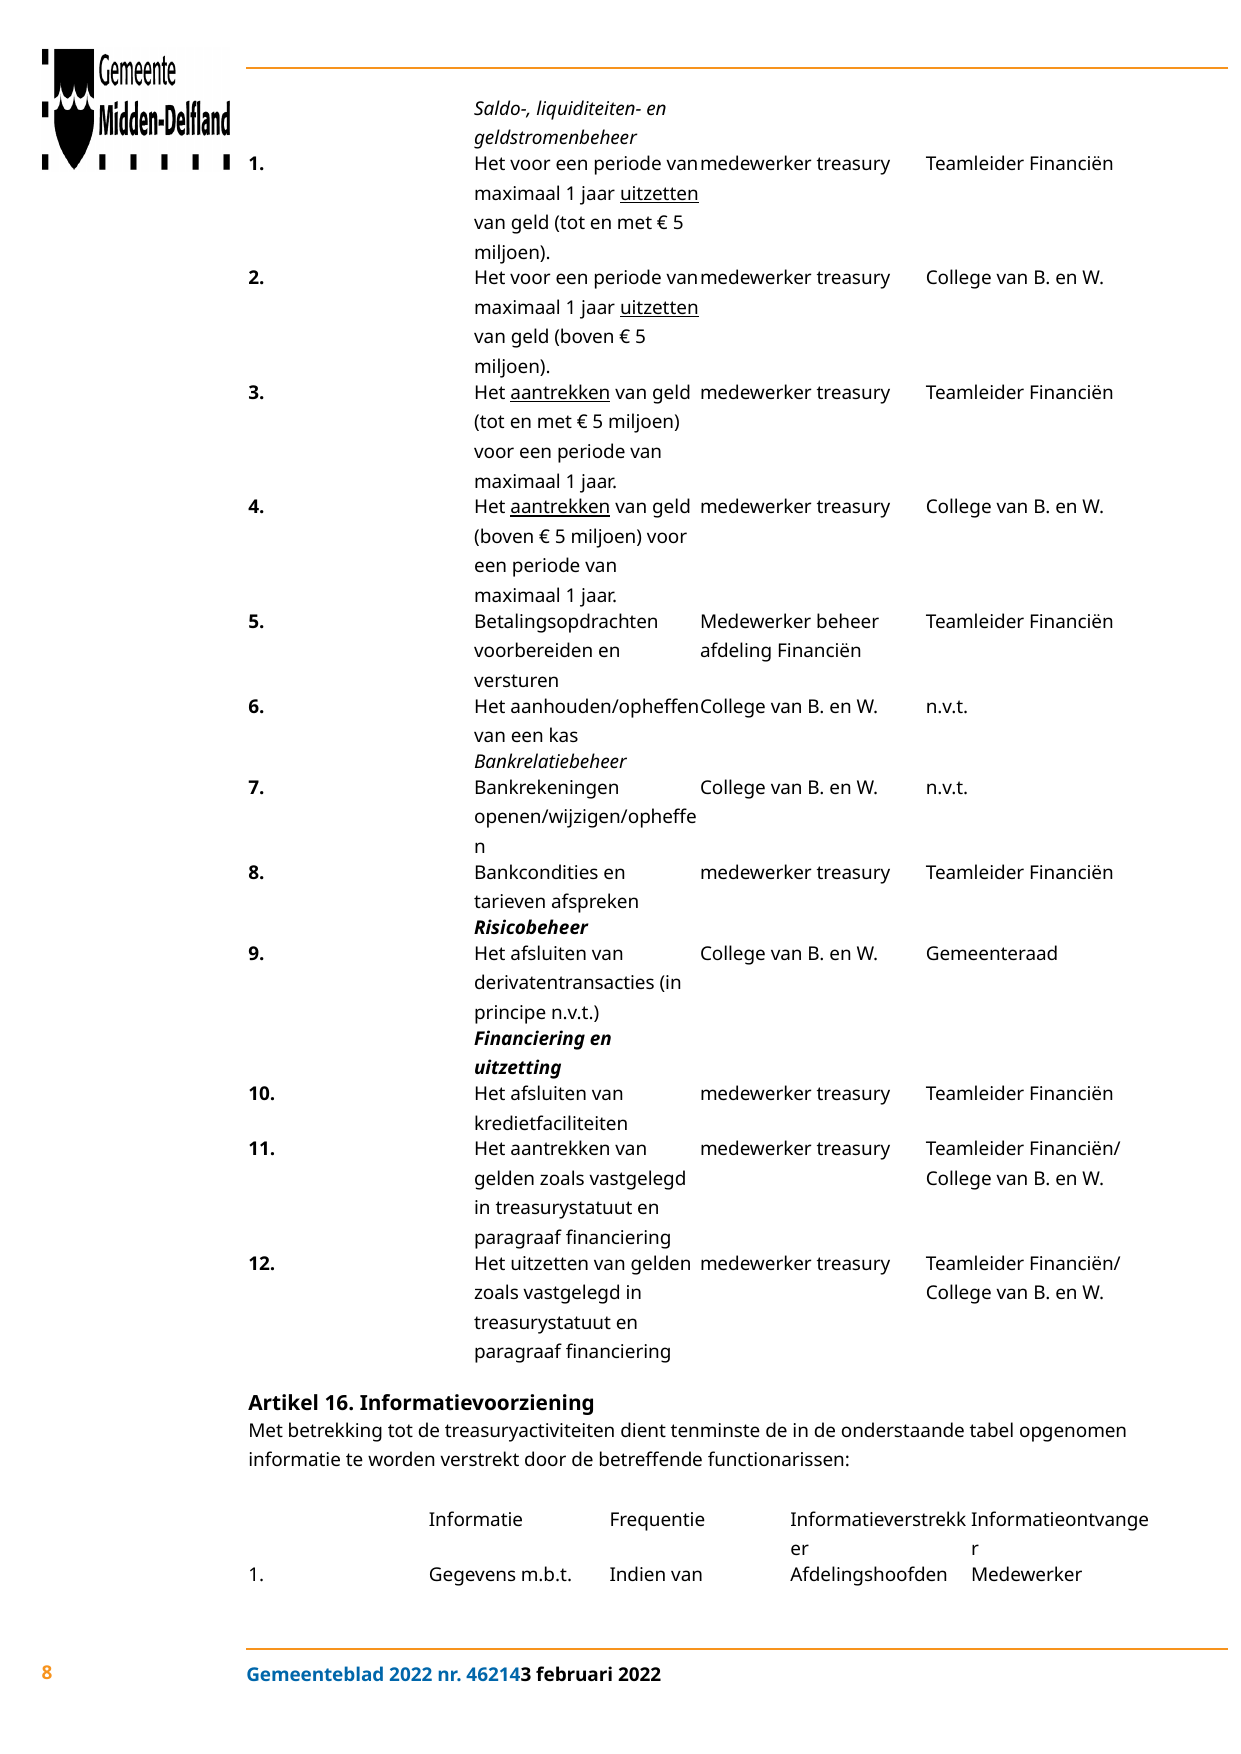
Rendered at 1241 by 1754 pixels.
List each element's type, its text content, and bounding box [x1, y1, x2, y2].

table_cell Teamleider Financiën [926, 608, 1152, 693]
table_cell Teamleider Financiën/ College van B. en W. [926, 1135, 1152, 1250]
table_cell Het aanhouden/opheffen van een kas [474, 693, 700, 748]
table_cell medewerker treasury [700, 265, 926, 379]
table_cell [700, 748, 926, 774]
table_cell medewerker treasury [700, 1250, 926, 1364]
table_cell Indien van [609, 1561, 790, 1587]
table_cell [248, 1025, 474, 1080]
table_cell 1. [248, 1561, 429, 1587]
table_cell 8. [248, 859, 474, 914]
table_cell 1. [248, 150, 474, 264]
table_cell Bankrelatiebeheer [474, 748, 700, 774]
table_cell [248, 95, 474, 150]
table_cell 11. [248, 1135, 474, 1250]
table_cell Medewerker [971, 1561, 1152, 1587]
table_cell Het aantrekken van gelden zoals vastgelegd in treasurystatuut en paragraaf financiering [474, 1135, 700, 1250]
table_cell [248, 748, 474, 774]
table_cell [926, 914, 1152, 940]
table_cell Afdelingshoofden [790, 1561, 971, 1587]
table_cell Financiering en uitzetting [474, 1025, 700, 1080]
picture [41, 47, 231, 172]
table_cell 4. [248, 494, 474, 608]
table_cell Teamleider Financiën [926, 859, 1152, 914]
table_cell College van B. en W. [700, 693, 926, 748]
table_cell 6. [248, 693, 474, 748]
table_cell Het voor een periode van maximaal 1 jaar uitzetten van geld (tot en met € 5 miljoen). [474, 150, 700, 264]
table_cell Het afsluiten van kredietfaciliteiten [474, 1080, 700, 1135]
table_header Informatie [429, 1506, 609, 1561]
table_cell College van B. en W. [926, 265, 1152, 379]
table_cell [926, 95, 1152, 150]
table_cell Saldo-, liquiditeiten- en geldstromenbeheer [474, 95, 700, 150]
table_cell [700, 914, 926, 940]
table_cell medewerker treasury [700, 1080, 926, 1135]
table_cell 5. [248, 608, 474, 693]
text Met betrekking tot de treasuryactiviteiten dient tenminste de in de onderstaande tabel opgenomen informatie te worden verstrekt door de betreffende functionarissen: [248, 1417, 1152, 1472]
text Artikel 16. Informatievoorziening [248, 1388, 1152, 1417]
table_cell Medewerker beheer afdeling Financiën [700, 608, 926, 693]
table_cell 7. [248, 774, 474, 859]
table_cell 3. [248, 379, 474, 493]
table_cell Teamleider Financiën/ College van B. en W. [926, 1250, 1152, 1364]
table_cell n.v.t. [926, 774, 1152, 859]
table_cell Het aantrekken van geld (tot en met € 5 miljoen) voor een periode van maximaal 1 jaar. [474, 379, 700, 493]
table_cell [926, 748, 1152, 774]
table_cell Het afsluiten van derivatentransacties (in principe n.v.t.) [474, 940, 700, 1025]
table_cell Het voor een periode van maximaal 1 jaar uitzetten van geld (boven € 5 miljoen). [474, 265, 700, 379]
table_cell medewerker treasury [700, 859, 926, 914]
table_cell [700, 1025, 926, 1080]
table_cell 10. [248, 1080, 474, 1135]
table_cell Gegevens m.b.t. [429, 1561, 609, 1587]
table_cell Bankrekeningen openen/wijzigen/opheffen [474, 774, 700, 859]
table_cell 9. [248, 940, 474, 1025]
table_cell medewerker treasury [700, 379, 926, 493]
table_cell medewerker treasury [700, 150, 926, 264]
table_cell Gemeenteraad [926, 940, 1152, 1025]
table_cell College van B. en W. [926, 494, 1152, 608]
table_cell College van B. en W. [700, 774, 926, 859]
table_cell Teamleider Financiën [926, 150, 1152, 264]
table_cell Teamleider Financiën [926, 379, 1152, 493]
table_cell Het aantrekken van geld (boven € 5 miljoen) voor een periode van maximaal 1 jaar. [474, 494, 700, 608]
table_header Informatieontvanger [971, 1506, 1152, 1561]
table_header [248, 1506, 429, 1561]
table_header Informatieverstrekker [790, 1506, 971, 1561]
table_cell medewerker treasury [700, 1135, 926, 1250]
table_cell College van B. en W. [700, 940, 926, 1025]
table_cell Risicobeheer [474, 914, 700, 940]
table_header Frequentie [609, 1506, 790, 1561]
table_cell [248, 914, 474, 940]
table_cell [700, 95, 926, 150]
table_cell Bankcondities en tarieven afspreken [474, 859, 700, 914]
table_cell 12. [248, 1250, 474, 1364]
table_cell [926, 1025, 1152, 1080]
table_cell n.v.t. [926, 693, 1152, 748]
table_cell Betalingsopdrachten voorbereiden en versturen [474, 608, 700, 693]
table_cell Teamleider Financiën [926, 1080, 1152, 1135]
table_cell Het uitzetten van gelden zoals vastgelegd in treasurystatuut en paragraaf financiering [474, 1250, 700, 1364]
table_cell 2. [248, 265, 474, 379]
table_cell medewerker treasury [700, 494, 926, 608]
